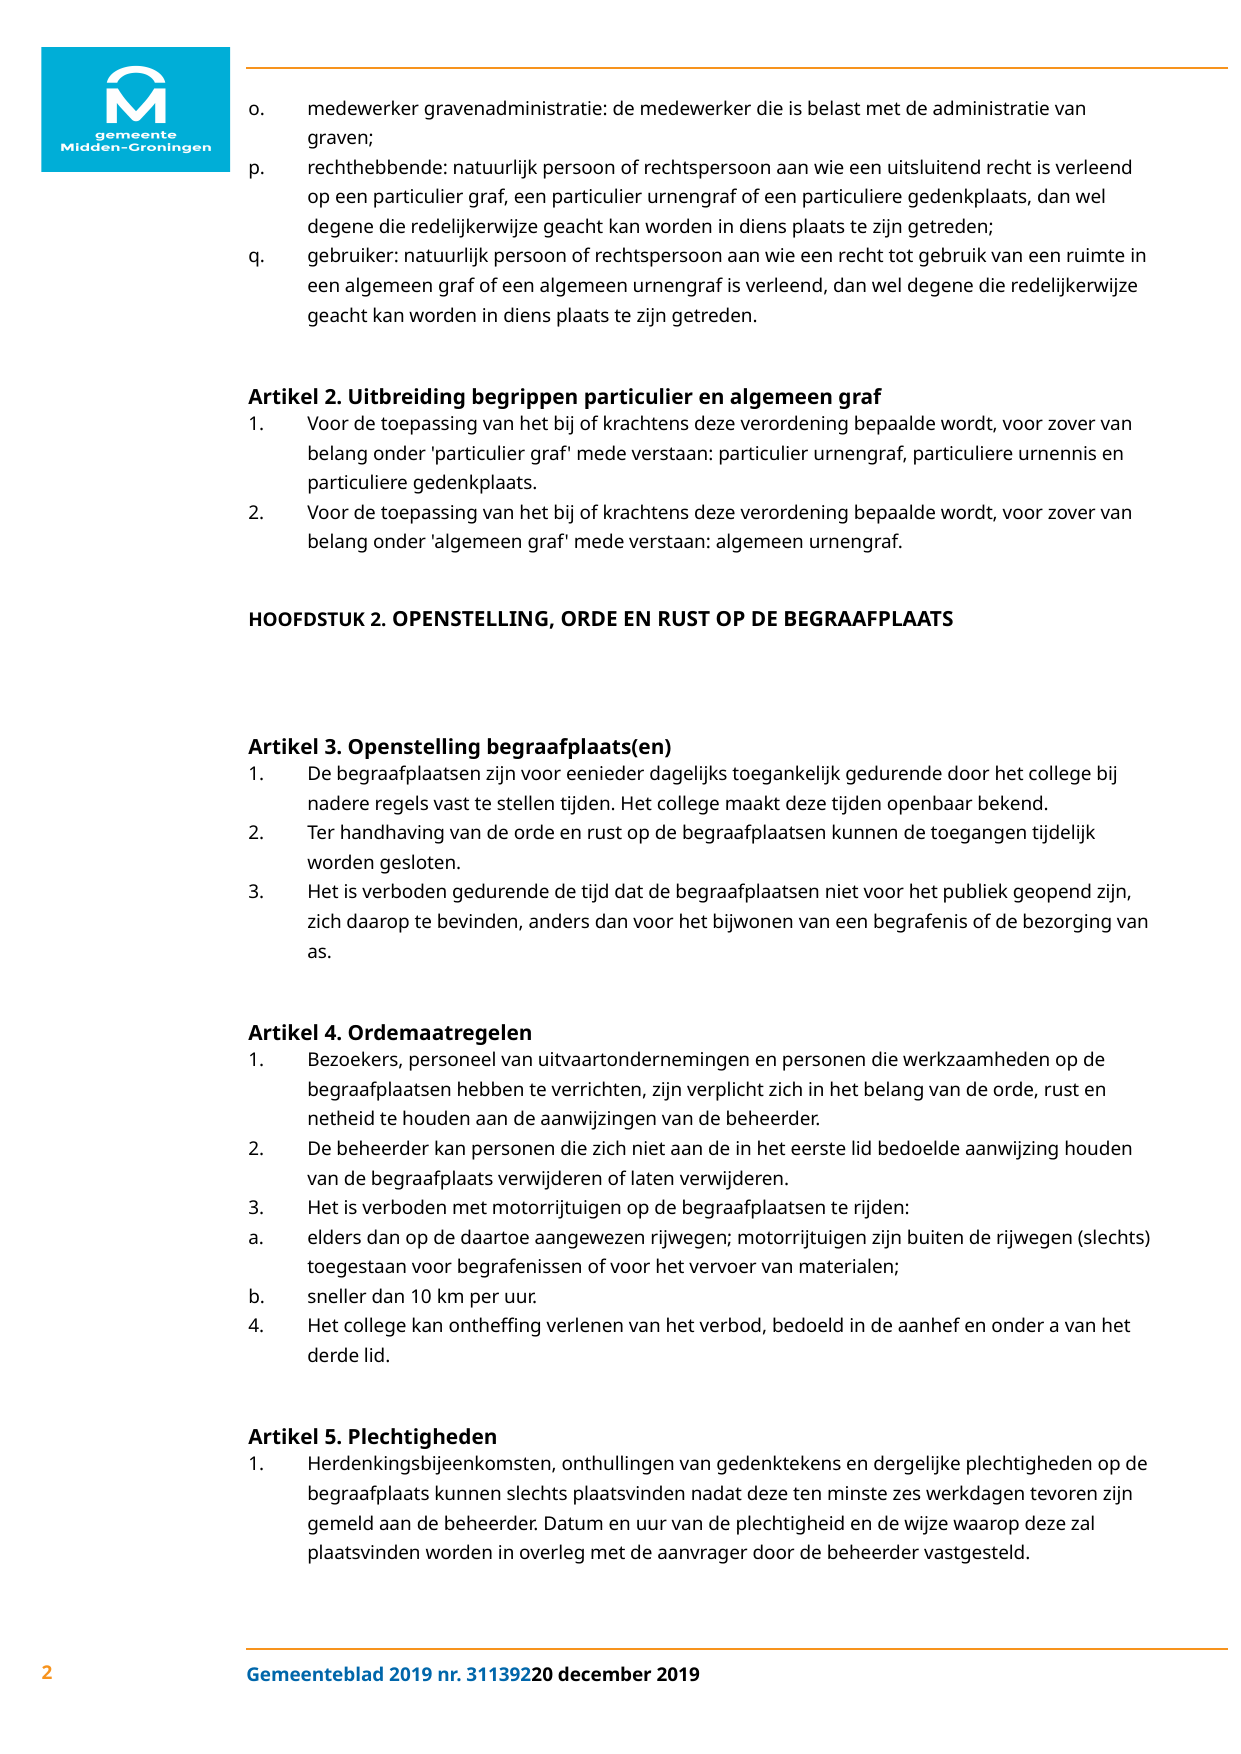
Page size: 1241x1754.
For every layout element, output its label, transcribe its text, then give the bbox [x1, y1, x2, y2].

list gebruiker: natuurlijk persoon of rechtspersoon aan wie een recht tot gebruik van een ruimte in een algemeen graf of een algemeen urnengraf is verleend, dan wel degene die redelijkerwijze geacht kan worden in diens plaats te zijn getreden. [248, 243, 1152, 328]
picture [184, 146, 190, 153]
list rechthebbende: natuurlijk persoon of rechtspersoon aan wie een uitsluitend recht is verleend op een particulier graf, een particulier urnengraf of een particuliere gedenkplaats, dan wel degene die redelijkerwijze geacht kan worden in diens plaats te zijn getreden; [248, 154, 1152, 239]
list De begraafplaatsen zijn voor eenieder dagelijks toegankelijk gedurende door het college bij nadere regels vast te stellen tijden. Het college maakt deze tijden openbaar bekend. [248, 760, 1152, 816]
list Het is verboden gedurende de tijd dat de begraafplaatsen niet voor het publiek geopend zijn, zich daarop te bevinden, anders dan voor het bijwonen van een begrafenis of de bezorging van as. [248, 879, 1152, 964]
list Ter handhaving van de orde en rust op de begraafplaatsen kunnen de toegangen tijdelijk worden gesloten. [248, 819, 1152, 875]
list Voor de toepassing van het bij of krachtens deze verordening bepaalde wordt, voor zover van belang onder 'particulier graf' mede verstaan: particulier urnengraf, particuliere urnennis en particuliere gedenkplaats. [248, 410, 1152, 495]
list Herdenkingsbijeenkomsten, onthullingen van gedenktekens en dergelijke plechtigheden op de begraafplaats kunnen slechts plaatsvinden nadat deze ten minste zes werkdagen tevoren zijn gemeld aan de beheerder. Datum en uur van de plechtigheid en de wijze waarop deze zal plaatsvinden worden in overleg met de aanvrager door de beheerder vastgesteld. [248, 1451, 1152, 1565]
text Artikel 4. Ordemaatregelen [248, 1018, 1152, 1046]
list Voor de toepassing van het bij of krachtens deze verordening bepaalde wordt, voor zover van belang onder 'algemeen graf' mede verstaan: algemeen urnengraf. [248, 499, 1152, 554]
list Bezoekers, personeel van uitvaartondernemingen en personen die werkzaamheden op de begraafplaatsen hebben te verrichten, zijn verplicht zich in het belang van de orde, rust en netheid te houden aan de aanwijzingen van de beheerder. [248, 1046, 1152, 1131]
list elders dan op de daartoe aangewezen rijwegen; motorrijtuigen zijn buiten de rijwegen (slechts) toegestaan voor begrafenissen of voor het vervoer van materialen; [248, 1224, 1152, 1279]
text Artikel 3. Openstelling begraafplaats(en) [248, 732, 1152, 760]
text Artikel 2. Uitbreiding begrippen particulier en algemeen graf [248, 382, 1152, 410]
list medewerker gravenadministratie: de medewerker die is belast met de administratie van graven; [248, 95, 1152, 150]
list sneller dan 10 km per uur. [248, 1283, 1152, 1309]
picture [107, 89, 165, 122]
picture [108, 66, 164, 82]
list De beheerder kan personen die zich niet aan de in het eerste lid bedoelde aanwijzing houden van de begraafplaats verwijderen of laten verwijderen. [248, 1135, 1152, 1190]
list Het college kan ontheffing verlenen van het verbod, bedoeld in de aanhef en onder a van het derde lid. [248, 1313, 1152, 1368]
list Het is verboden met motorrijtuigen op de begraafplaatsen te rijden: [248, 1194, 1152, 1220]
text Artikel 5. Plechtigheden [248, 1422, 1152, 1451]
text HOOFDSTUK 2. OPENSTELLING, ORDE EN RUST OP DE BEGRAAFPLAATS [248, 604, 1152, 632]
